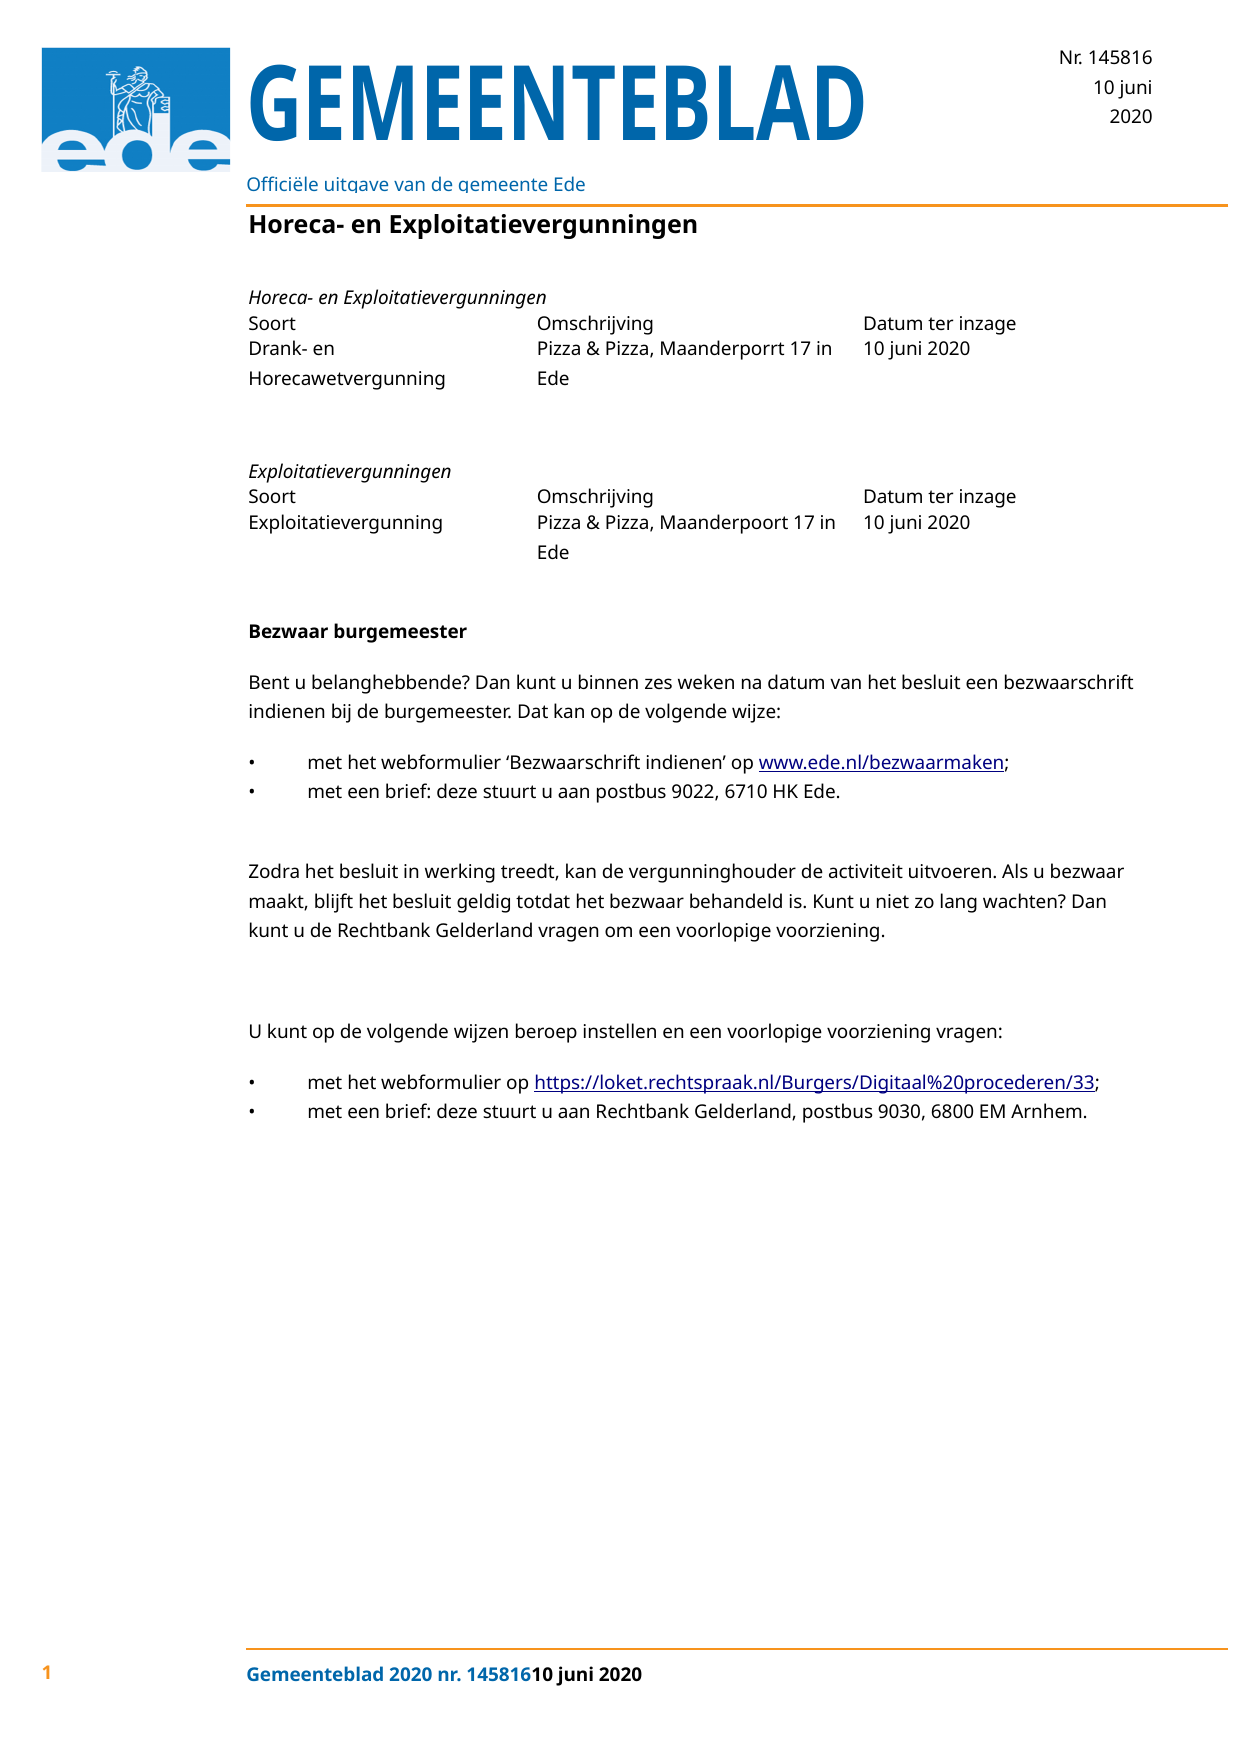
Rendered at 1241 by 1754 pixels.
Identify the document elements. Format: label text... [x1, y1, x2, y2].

table_header Omschrijving [537, 484, 863, 509]
table_cell Exploitatievergunning [248, 510, 537, 565]
table_cell Pizza & Pizza, Maanderpoort 17 in Ede [537, 510, 863, 565]
text Bezwaar burgemeester [248, 618, 1152, 644]
picture [41, 47, 231, 172]
text U kunt op de volgende wijzen beroep instellen en een voorlopige voorziening vragen: [248, 1018, 1152, 1044]
list met een brief: deze stuurt u aan Rechtbank Gelderland, postbus 9030, 6800 EM Arnhem. [248, 1098, 1152, 1124]
text Exploitatievergunningen [248, 458, 1152, 484]
table_cell Drank- en Horecawetvergunning [248, 335, 537, 391]
list met het webformulier op https://loket.rechtspraak.nl/Burgers/Digitaal%20procederen/33; [248, 1069, 1152, 1094]
text Zodra het besluit in werking treedt, kan de vergunninghouder de activiteit uitvoeren. Als u bezwaar maakt, blijft het besluit geldig totdat het bezwaar behandeld is. Kunt u niet zo lang wachten? Dan kunt u de Rechtbank Gelderland vragen om een voorlopige voorziening. [248, 858, 1152, 943]
table_header Soort [248, 310, 537, 335]
text Horeca- en Exploitatievergunningen [248, 284, 1152, 309]
list met het webformulier ‘Bezwaarschrift indienen’ op www.ede.nl/bezwaarmaken; [248, 749, 1152, 774]
table_header Omschrijving [537, 310, 863, 335]
table_cell Pizza & Pizza, Maanderporrt 17 in Ede [537, 335, 863, 391]
table_header Datum ter inzage [863, 484, 1152, 509]
table_header Datum ter inzage [863, 310, 1152, 335]
table_header Soort [248, 484, 537, 509]
text Horeca- en Exploitatievergunningen [248, 207, 1152, 241]
table_cell 10 juni 2020 [863, 510, 1152, 565]
table_cell 10 juni 2020 [863, 335, 1152, 391]
text Bent u belanghebbende? Dan kunt u binnen zes weken na datum van het besluit een bezwaarschrift indienen bij de burgemeester. Dat kan op de volgende wijze: [248, 669, 1152, 724]
list met een brief: deze stuurt u aan postbus 9022, 6710 HK Ede. [248, 778, 1152, 804]
